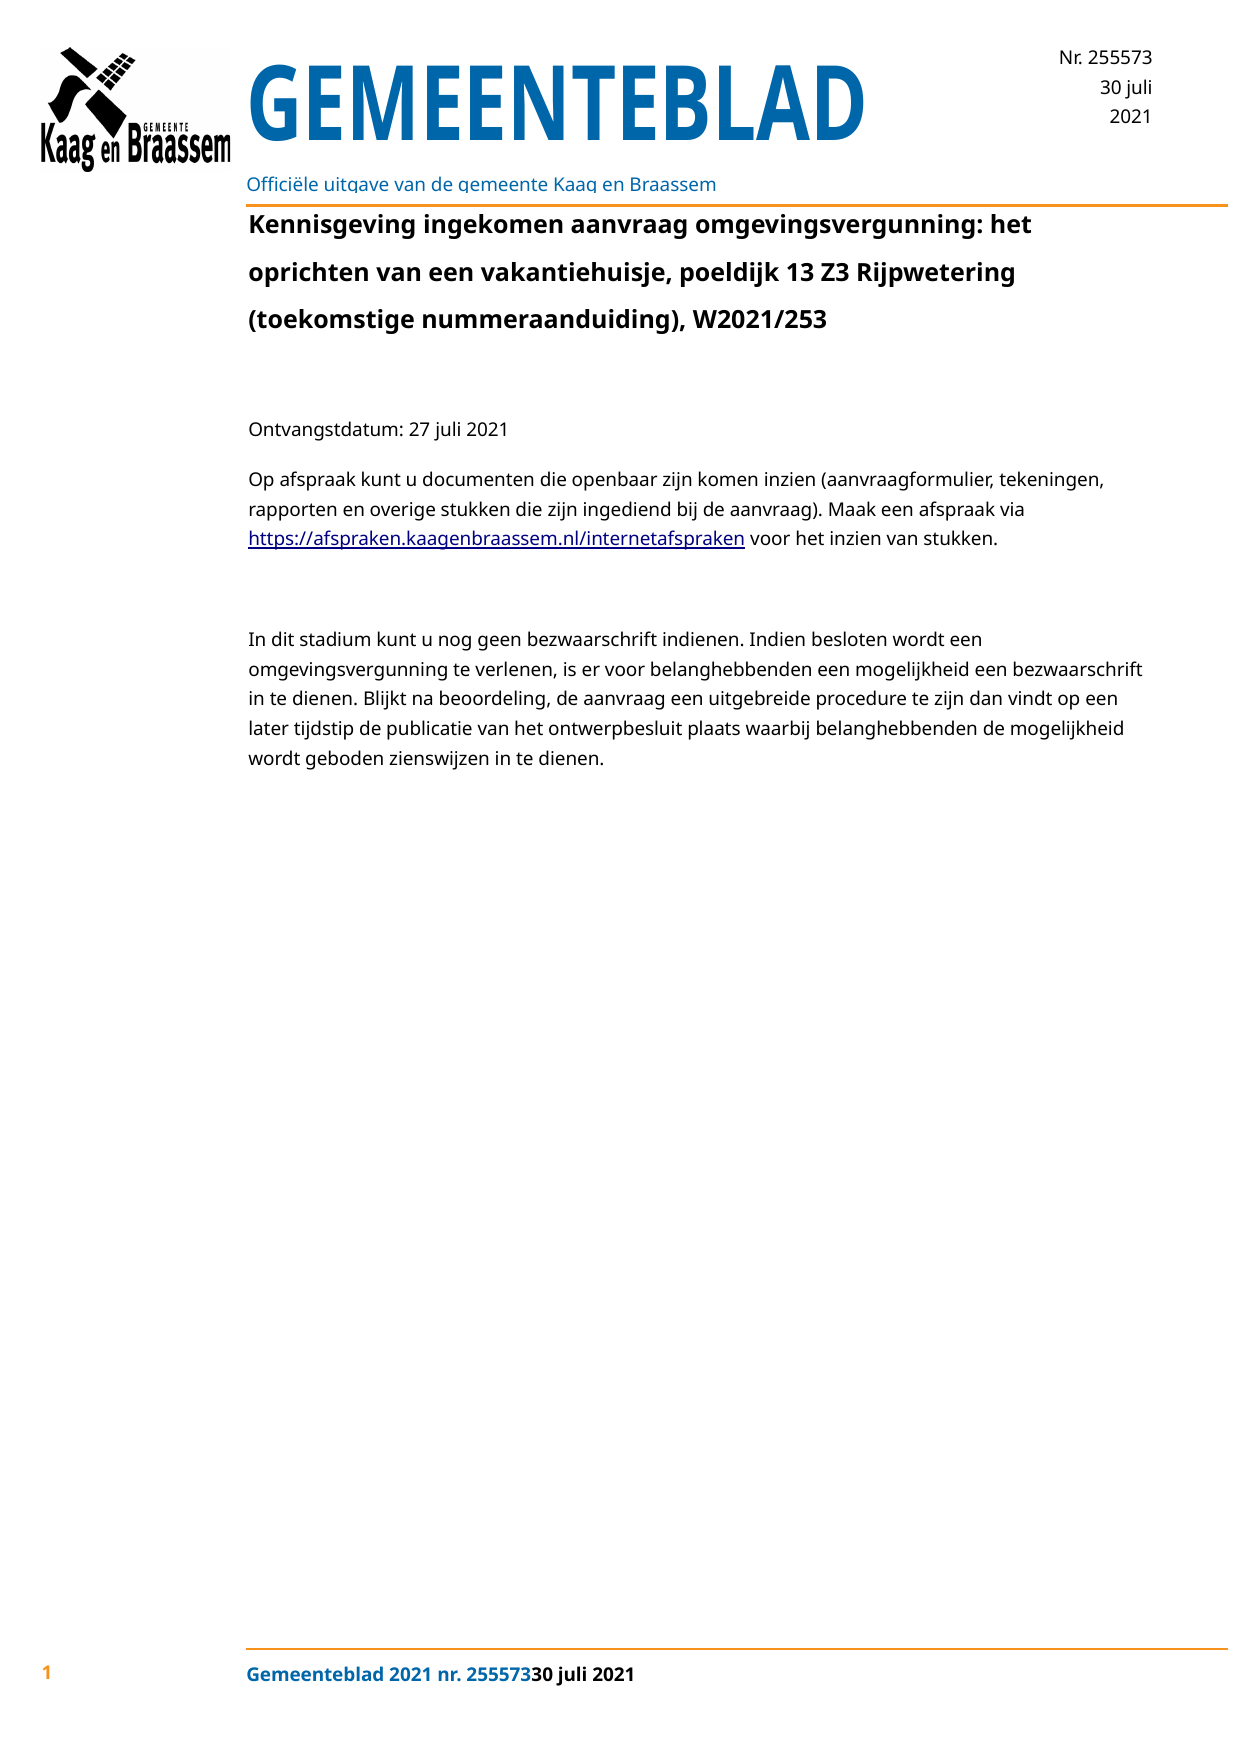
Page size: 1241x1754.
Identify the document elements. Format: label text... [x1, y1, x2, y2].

picture [41, 47, 231, 172]
text Op afspraak kunt u documenten die openbaar zijn komen inzien (aanvraagformulier, tekeningen, rapporten en overige stukken die zijn ingediend bij de aanvraag). Maak een afspraak via https://afspraken.kaagenbraassem.nl/internetafspraken voor het inzien van stukken. [248, 466, 1152, 551]
text Kennisgeving ingekomen aanvraag omgevingsvergunning: het oprichten van een vakantiehuisje, poeldijk 13 Z3 Rijpwetering (toekomstige nummeraanduiding), W2021/253 [248, 207, 1152, 336]
text In dit stadium kunt u nog geen bezwaarschrift indienen. Indien besloten wordt een omgevingsvergunning te verlenen, is er voor belanghebbenden een mogelijkheid een bezwaarschrift in te dienen. Blijkt na beoordeling, de aanvraag een uitgebreide procedure te zijn dan vindt op een later tijdstip de publicatie van het ontwerpbesluit plaats waarbij belanghebbenden de mogelijkheid wordt geboden zienswijzen in te dienen. [248, 626, 1152, 770]
text Ontvangstdatum: 27 juli 2021 [248, 416, 1152, 442]
